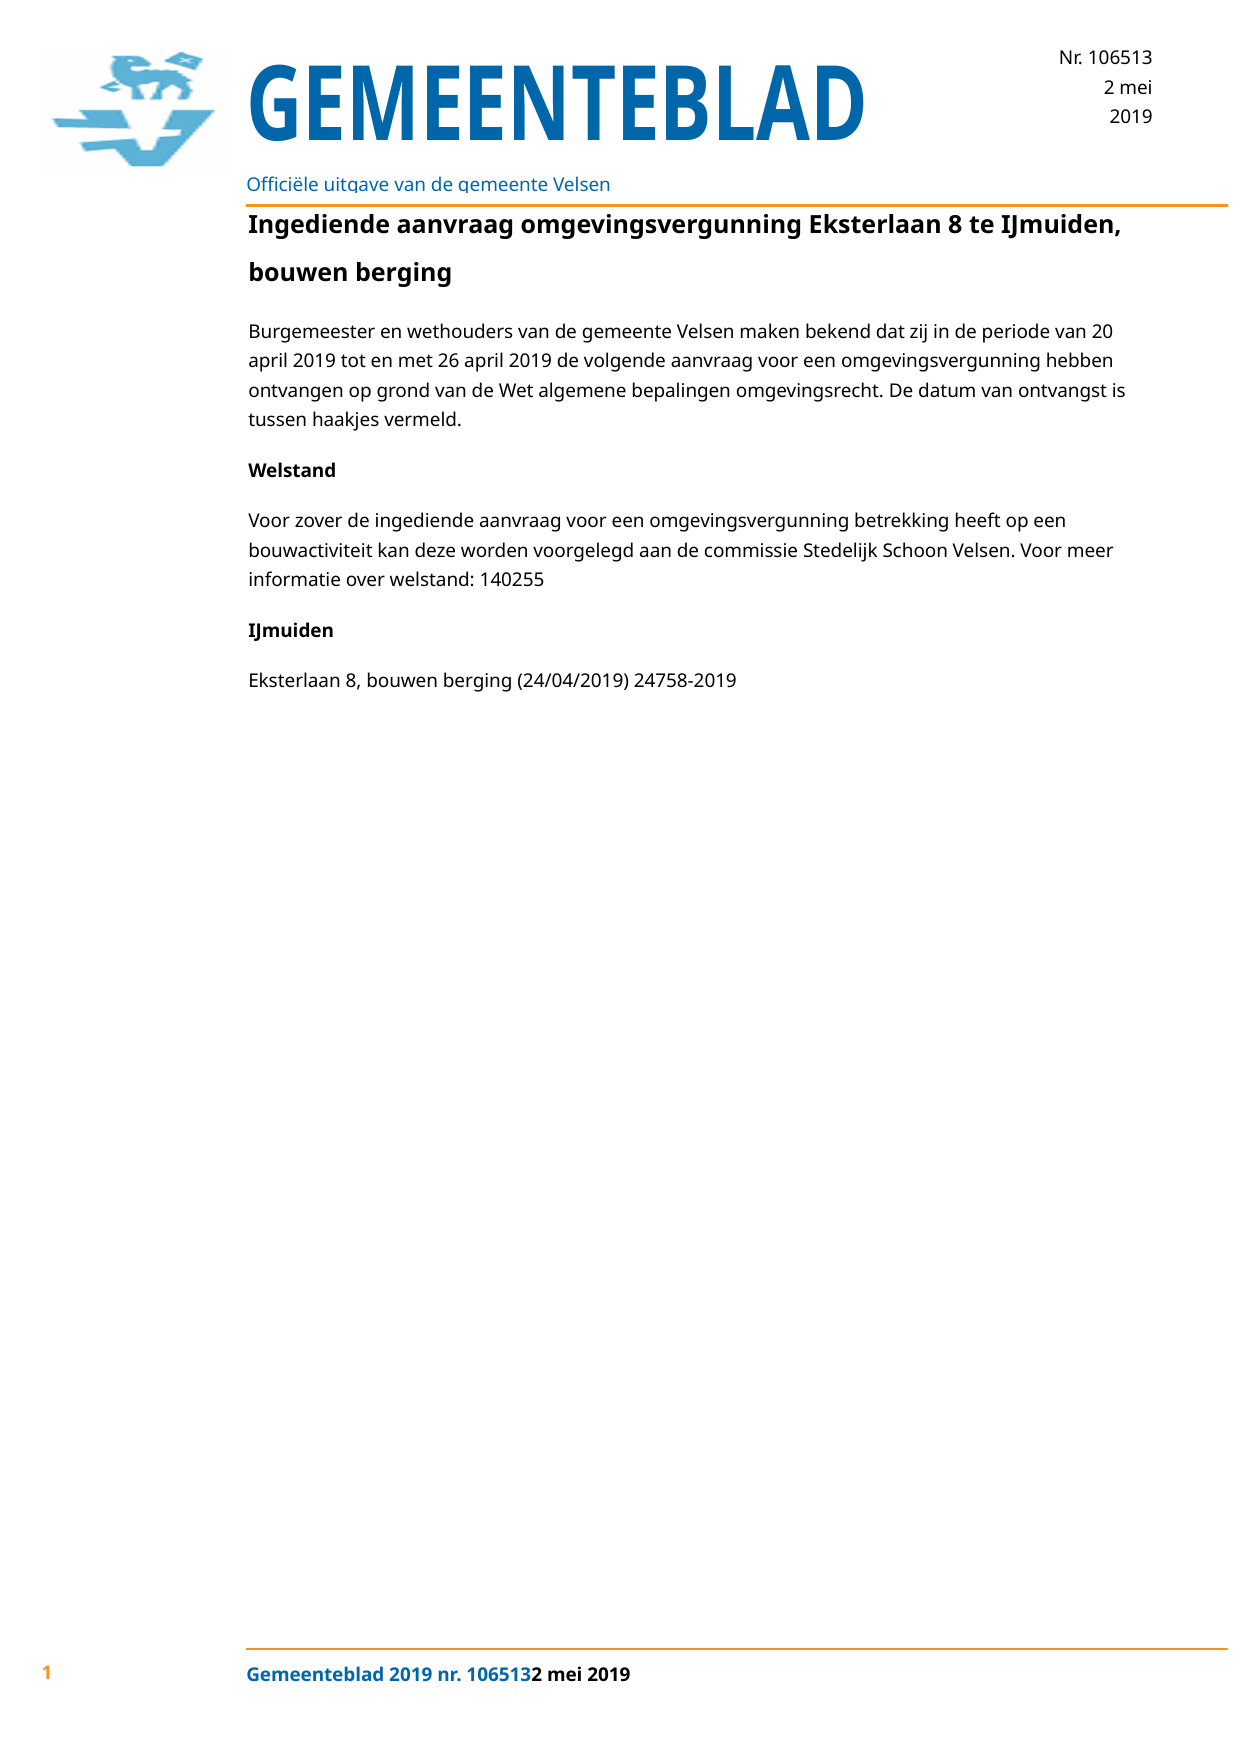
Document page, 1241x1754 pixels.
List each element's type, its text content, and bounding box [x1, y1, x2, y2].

text Burgemeester en wethouders van de gemeente Velsen maken bekend dat zij in de periode van 20 april 2019 tot en met 26 april 2019 de volgende aanvraag voor een omgevingsvergunning hebben ontvangen op grond van de Wet algemene bepalingen omgevingsrecht. De datum van ontvangst is tussen haakjes vermeld. [248, 318, 1152, 432]
picture [41, 47, 231, 172]
text IJmuiden [248, 617, 1152, 643]
text Welstand [248, 457, 1152, 483]
text Ingediende aanvraag omgevingsvergunning Eksterlaan 8 te IJmuiden, bouwen berging [248, 207, 1152, 288]
text Eksterlaan 8, bouwen berging (24/04/2019) 24758-2019 [248, 667, 1152, 693]
text Voor zover de ingediende aanvraag voor een omgevingsvergunning betrekking heeft op een bouwactiviteit kan deze worden voorgelegd aan de commissie Stedelijk Schoon Velsen. Voor meer informatie over welstand: 140255 [248, 507, 1152, 592]
